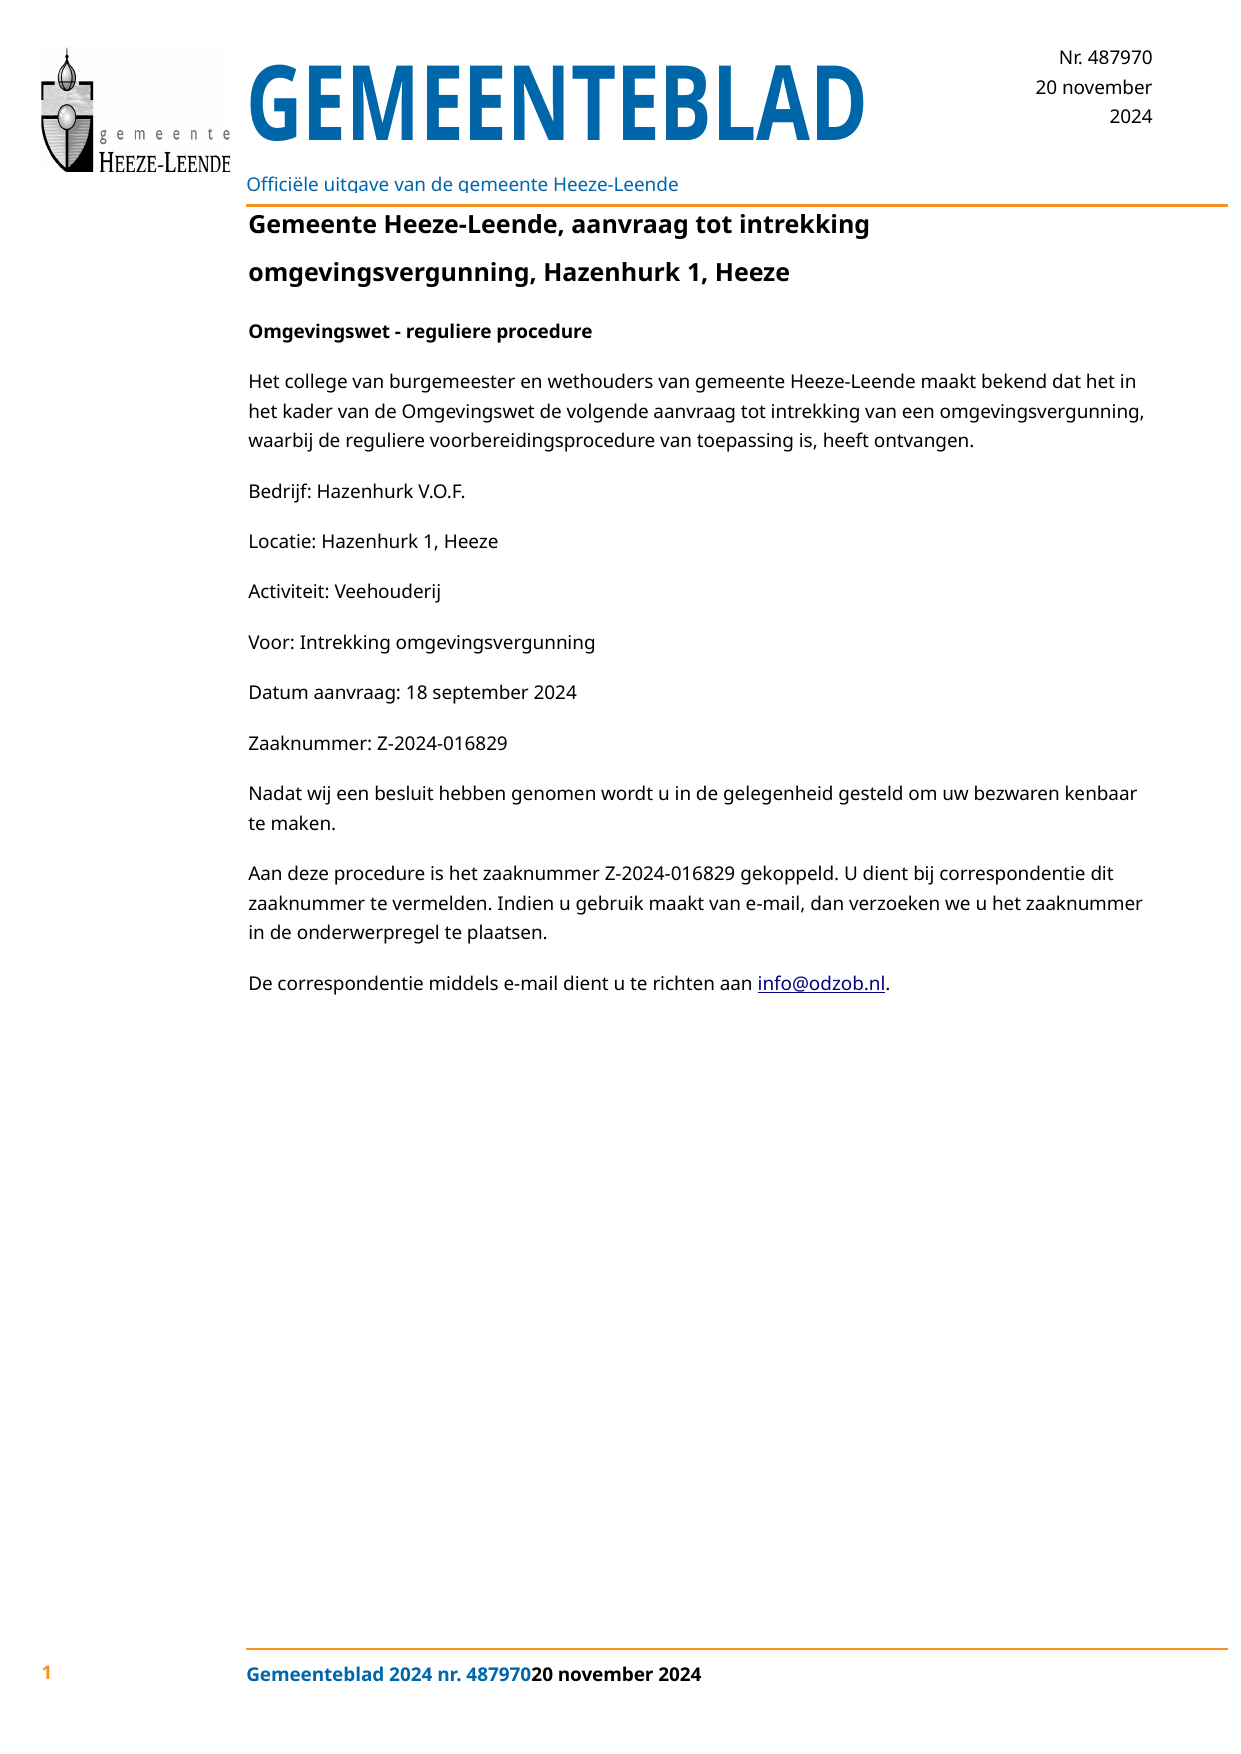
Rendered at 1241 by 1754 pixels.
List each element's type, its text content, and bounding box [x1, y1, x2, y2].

text Het college van burgemeester en wethouders van gemeente Heeze-Leende maakt bekend dat het in het kader van de Omgevingswet de volgende aanvraag tot intrekking van een omgevingsvergunning, waarbij de reguliere voorbereidingsprocedure van toepassing is, heeft ontvangen. [248, 368, 1152, 453]
text Bedrijf: Hazenhurk V.O.F. [248, 478, 1152, 504]
text Zaaknummer: Z-2024-016829 [248, 730, 1152, 756]
text Nadat wij een besluit hebben genomen wordt u in de gelegenheid gesteld om uw bezwaren kenbaar te maken. [248, 780, 1152, 836]
text Aan deze procedure is het zaaknummer Z-2024-016829 gekoppeld. U dient bij correspondentie dit zaaknummer te vermelden. Indien u gebruik maakt van e-mail, dan verzoeken we u het zaaknummer in de onderwerpregel te plaatsen. [248, 860, 1152, 945]
text Voor: Intrekking omgevingsvergunning [248, 629, 1152, 655]
text De correspondentie middels e-mail dient u te richten aan info@odzob.nl. [248, 970, 1152, 996]
text Locatie: Hazenhurk 1, Heeze [248, 528, 1152, 554]
picture [41, 47, 231, 172]
text Datum aanvraag: 18 september 2024 [248, 679, 1152, 705]
text Activiteit: Veehouderij [248, 579, 1152, 604]
text Omgevingswet - reguliere procedure [248, 318, 1152, 344]
text Gemeente Heeze-Leende, aanvraag tot intrekking omgevingsvergunning, Hazenhurk 1, Heeze [248, 207, 1152, 288]
